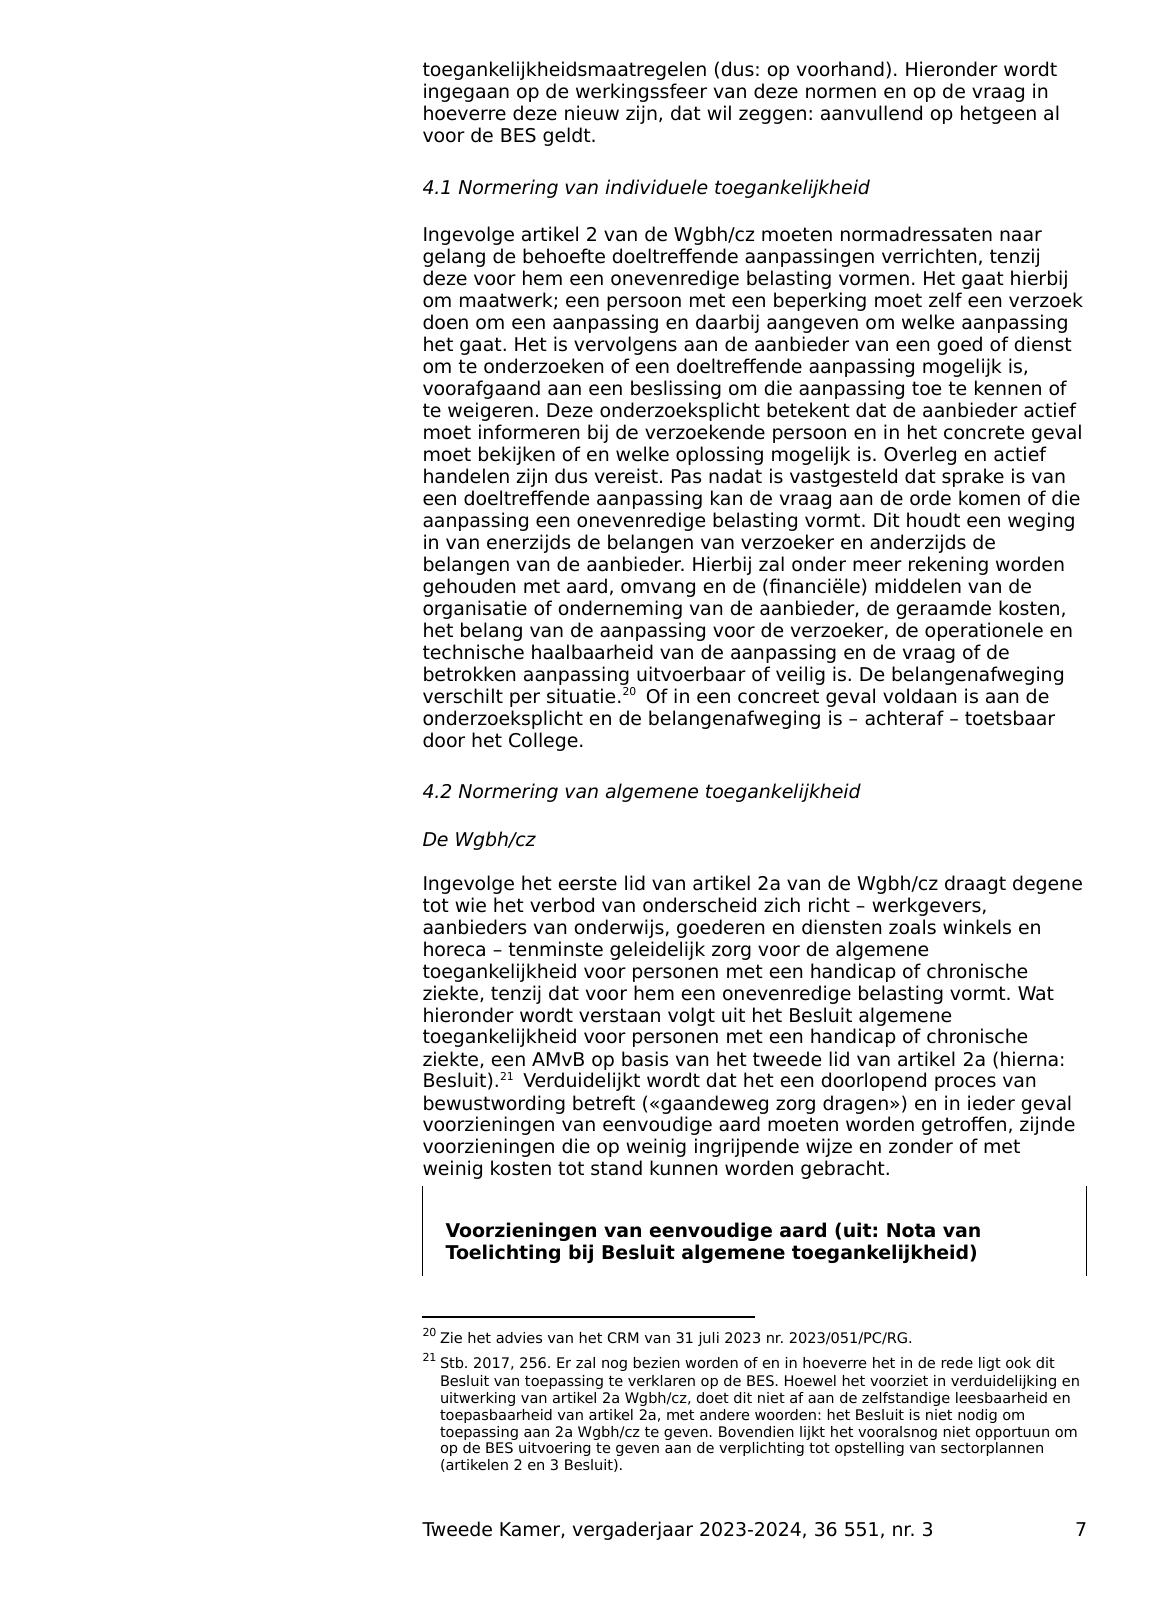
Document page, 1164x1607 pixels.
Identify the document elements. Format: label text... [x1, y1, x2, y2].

text toegankelijkheidsmaatregelen (dus: op voorhand). Hieronder wordt ingegaan op de werkingssfeer van deze normen en op de vraag in hoeverre deze nieuw zijn, dat wil zeggen: aanvullend op hetgeen al voor de BES geldt. [422, 59, 1087, 147]
subtitle De Wgbh/cz [422, 828, 1087, 850]
text Ingevolge het eerste lid van artikel 2a van de Wgbh/cz draagt degene tot wie het verbod van onderscheid zich richt – werkgevers, aanbieders van onderwijs, goederen en diensten zoals winkels en horeca – tenminste geleidelijk zorg voor de algemene toegankelijkheid voor personen met een handicap of chronische ziekte, tenzij dat voor hem een onevenredige belasting vormt. Wat hieronder wordt verstaan volgt uit het Besluit algemene toegankelijkheid voor personen met een handicap of chronische ziekte, een AMvB op basis van het tweede lid van artikel 2a (hierna: Besluit). Verduidelijkt wordt dat het een doorlopend proces van bewustwording betreft («gaandeweg zorg dragen») en in ieder geval voorzieningen van eenvoudige aard moeten worden getroffen, zijnde voorzieningen die op weinig ingrijpende wijze en zonder of met weinig kosten tot stand kunnen worden gebracht. [422, 873, 1087, 1180]
subtitle 4.2 Normering van algemene toegankelijkheid [422, 781, 1087, 803]
text Zie het advies van het CRM van 31 juli 2023 nr. 2023/051/PC/RG. [422, 1326, 1087, 1348]
text Stb. 2017, 256. Er zal nog bezien worden of en in hoeverre het in de rede ligt ook dit Besluit van toepassing te verklaren op de BES. Hoewel het voorziet in verduidelijking en uitwerking van artikel 2a Wgbh/cz, doet dit niet af aan de zelfstandige leesbaarheid en toepasbaarheid van artikel 2a, met andere woorden: het Besluit is niet nodig om toepassing aan 2a Wgbh/cz te geven. Bovendien lijkt het vooralsnog niet opportuun om op de BES uitvoering te geven aan de verplichting tot opstelling van sectorplannen (artikelen 2 en 3 Besluit). [422, 1351, 1087, 1474]
text Ingevolge artikel 2 van de Wgbh/cz moeten normadressaten naar gelang de behoefte doeltreffende aanpassingen verrichten, tenzij deze voor hem een onevenredige belasting vormen. Het gaat hierbij om maatwerk; een persoon met een beperking moet zelf een verzoek doen om een aanpassing en daarbij aangeven om welke aanpassing het gaat. Het is vervolgens aan de aanbieder van een goed of dienst om te onderzoeken of een doeltreffende aanpassing mogelijk is, voorafgaand aan een beslissing om die aanpassing toe te kennen of te weigeren. Deze onderzoeksplicht betekent dat de aanbieder actief moet informeren bij de verzoekende persoon en in het concrete geval moet bekijken of en welke oplossing mogelijk is. Overleg en actief handelen zijn dus vereist. Pas nadat is vastgesteld dat sprake is van een doeltreffende aanpassing kan de vraag aan de orde komen of die aanpassing een onevenredige belasting vormt. Dit houdt een weging in van enerzijds de belangen van verzoeker en anderzijds de belangen van de aanbieder. Hierbij zal onder meer rekening worden gehouden met aard, omvang en de (financiële) middelen van de organisatie of onderneming van de aanbieder, de geraamde kosten, het belang van de aanpassing voor de verzoeker, de operationele en technische haalbaarheid van de aanpassing en de vraag of de betrokken aanpassing uitvoerbaar of veilig is. De belangenafweging verschilt per situatie. Of in een concreet geval voldaan is aan de onderzoeksplicht en de belangenafweging is – achteraf – toetsbaar door het College. [422, 224, 1087, 751]
subtitle 4.1 Normering van individuele toegankelijkheid [422, 177, 1087, 199]
table_header Voorzieningen van eenvoudige aard (uit: Nota van Toelichting bij Besluit algemene toegankelijkheid) [423, 1186, 1086, 1276]
